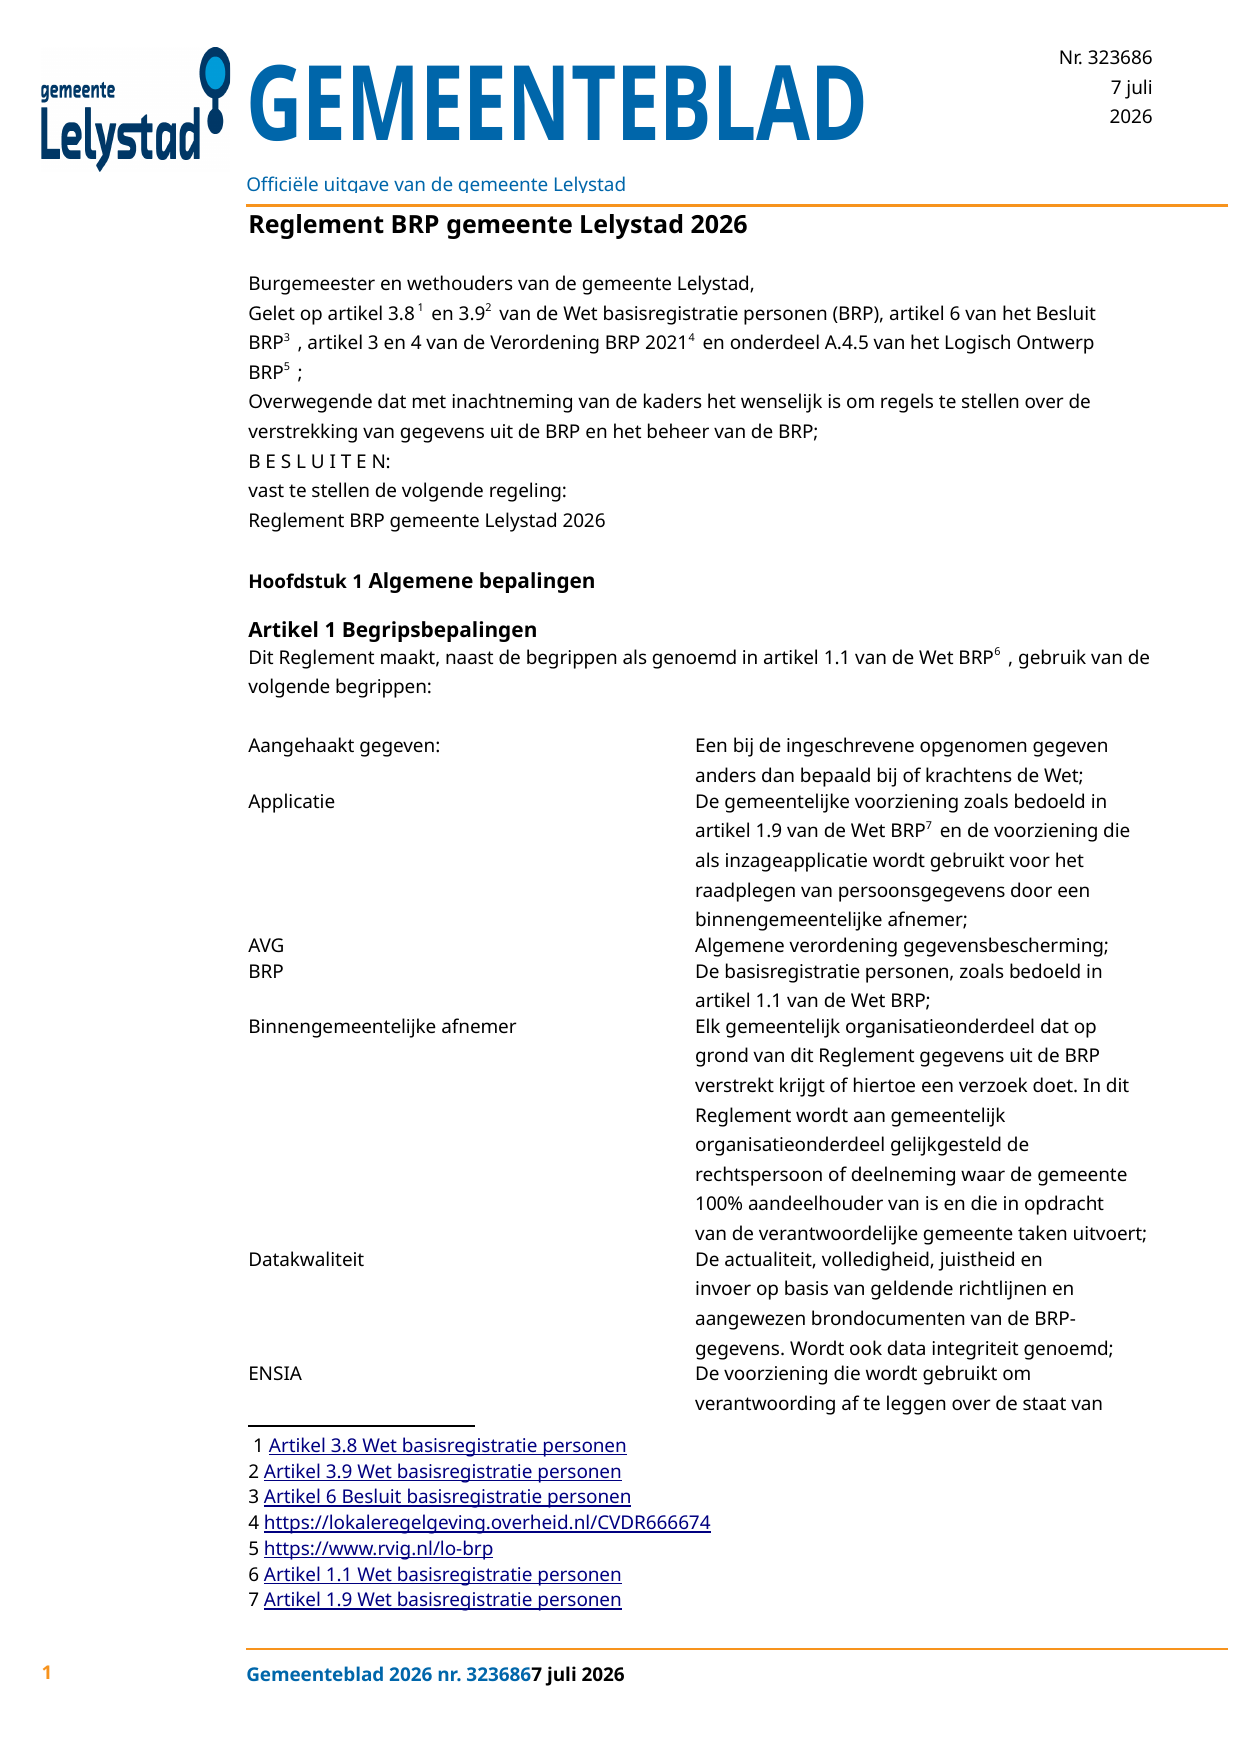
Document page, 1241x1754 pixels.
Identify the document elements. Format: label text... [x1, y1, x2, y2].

text Dit Reglement maakt, naast de begrippen als genoemd in artikel 1.1 van de Wet BRP , gebruik van de volgende begrippen: [248, 644, 1152, 699]
text https://lokaleregelgeving.overheid.nl/CVDR666674 [248, 1509, 1152, 1535]
text vast te stellen de volgende regeling: [248, 477, 1152, 503]
table_cell Datakwaliteit [248, 1246, 695, 1360]
table_cell Binnengemeentelijke afnemer [248, 1013, 695, 1246]
text Burgemeester en wethouders van de gemeente Lelystad, [248, 270, 1152, 296]
table_header Een bij de ingeschrevene opgenomen gegeven anders dan bepaald bij of krachtens de Wet; [695, 733, 1152, 788]
text Artikel 1 Begripsbepalingen [248, 615, 1152, 644]
table_cell Applicatie [248, 788, 695, 932]
table_header Aangehaakt gegeven: [248, 733, 695, 788]
text Artikel 1.1 Wet basisregistratie personen [248, 1561, 1152, 1586]
table_cell De actualiteit, volledigheid, juistheid en invoer op basis van geldende richtlijnen en aangewezen brondocumenten van de BRP- gegevens. Wordt ook data integriteit genoemd; [695, 1246, 1152, 1360]
table_cell Algemene verordening gegevensbescherming; [695, 932, 1152, 958]
text Artikel 3.9 Wet basisregistratie personen [248, 1458, 1152, 1483]
text B E S L U I T E N: [248, 448, 1152, 473]
text Reglement BRP gemeente Lelystad 2026 [248, 507, 1152, 533]
text Artikel 6 Besluit basisregistratie personen [248, 1483, 1152, 1509]
table_cell Elk gemeentelijk organisatieonderdeel dat op grond van dit Reglement gegevens uit de BRP verstrekt krijgt of hiertoe een verzoek doet. In dit Reglement wordt aan gemeentelijk organisatieonderdeel gelijkgesteld de rechtspersoon of deelneming waar de gemeente 100% aandeelhouder van is en die in opdracht van de verantwoordelijke gemeente taken uitvoert; [695, 1013, 1152, 1246]
table_cell De voorziening die wordt gebruikt om verantwoording af te leggen over de staat van [695, 1360, 1152, 1416]
text Artikel 3.8 Wet basisregistratie personen [248, 1432, 1152, 1458]
table_cell AVG [248, 932, 695, 958]
table_cell ENSIA [248, 1360, 695, 1416]
table_cell BRP [248, 958, 695, 1013]
text Gelet op artikel 3.8 en 3.9 van de Wet basisregistratie personen (BRP), artikel 6 van het Besluit BRP , artikel 3 en 4 van de Verordening BRP 2021 en onderdeel A.4.5 van het Logisch Ontwerp BRP ; [248, 300, 1152, 385]
picture [41, 47, 231, 172]
text https://www.rvig.nl/lo-brp [248, 1535, 1152, 1561]
text Overwegende dat met inachtneming van de kaders het wenselijk is om regels te stellen over de verstrekking van gegevens uit de BRP en het beheer van de BRP; [248, 389, 1152, 444]
text Reglement BRP gemeente Lelystad 2026 [248, 207, 1152, 241]
table_cell De gemeentelijke voorziening zoals bedoeld in artikel 1.9 van de Wet BRP en de voorziening die als inzageapplicatie wordt gebruikt voor het raadplegen van persoonsgegevens door een binnengemeentelijke afnemer; [695, 788, 1152, 932]
text Hoofdstuk 1 Algemene bepalingen [248, 566, 1152, 594]
table_cell De basisregistratie personen, zoals bedoeld in artikel 1.1 van de Wet BRP; [695, 958, 1152, 1013]
